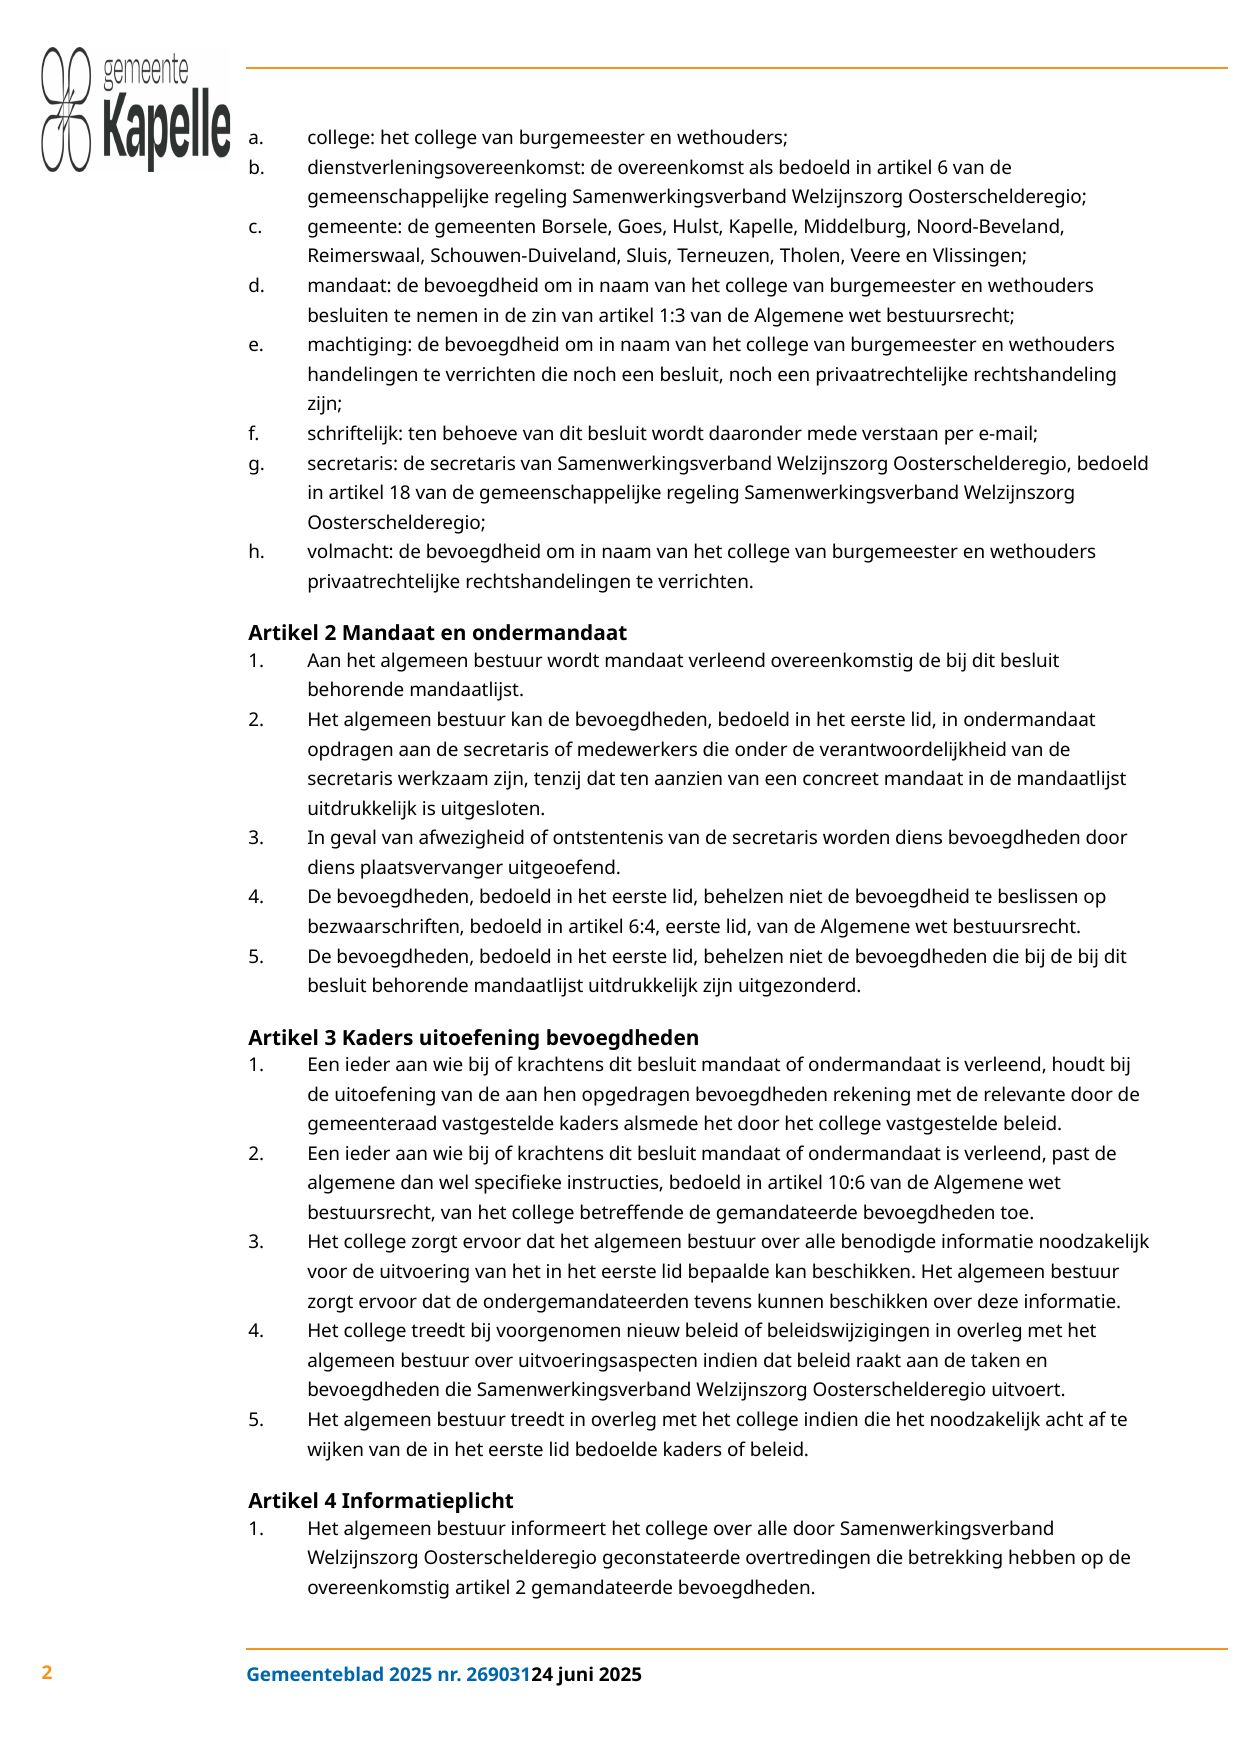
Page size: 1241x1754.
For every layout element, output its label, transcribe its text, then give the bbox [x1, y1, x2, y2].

list Het algemeen bestuur informeert het college over alle door Samenwerkingsverband Welzijnszorg Oosterschelderegio geconstateerde overtredingen die betrekking hebben op de overeenkomstig artikel 2 gemandateerde bevoegdheden. [248, 1515, 1152, 1599]
list schriftelijk: ten behoeve van dit besluit wordt daaronder mede verstaan per e-mail; [248, 420, 1152, 446]
text Artikel 4 Informatieplicht [248, 1486, 1152, 1515]
picture [41, 47, 231, 172]
list Aan het algemeen bestuur wordt mandaat verleend overeenkomstig de bij dit besluit behorende mandaatlijst. [248, 647, 1152, 702]
list Het college zorgt ervoor dat het algemeen bestuur over alle benodigde informatie noodzakelijk voor de uitvoering van het in het eerste lid bepaalde kan beschikken. Het algemeen bestuur zorgt ervoor dat de ondergemandateerden tevens kunnen beschikken over deze informatie. [248, 1229, 1152, 1314]
list Het college treedt bij voorgenomen nieuw beleid of beleidswijzigingen in overleg met het algemeen bestuur over uitvoeringsaspecten indien dat beleid raakt aan de taken en bevoegdheden die Samenwerkingsverband Welzijnszorg Oosterschelderegio uitvoert. [248, 1317, 1152, 1402]
list secretaris: de secretaris van Samenwerkingsverband Welzijnszorg Oosterschelderegio, bedoeld in artikel 18 van de gemeenschappelijke regeling Samenwerkingsverband Welzijnszorg Oosterschelderegio; [248, 450, 1152, 535]
list Het algemeen bestuur treedt in overleg met het college indien die het noodzakelijk acht af te wijken van de in het eerste lid bedoelde kaders of beleid. [248, 1406, 1152, 1462]
text Artikel 3 Kaders uitoefening bevoegdheden [248, 1023, 1152, 1051]
list machtiging: de bevoegdheid om in naam van het college van burgemeester en wethouders handelingen te verrichten die noch een besluit, noch een privaatrechtelijke rechtshandeling zijn; [248, 331, 1152, 416]
list De bevoegdheden, bedoeld in het eerste lid, behelzen niet de bevoegdheden die bij de bij dit besluit behorende mandaatlijst uitdrukkelijk zijn uitgezonderd. [248, 943, 1152, 998]
list Een ieder aan wie bij of krachtens dit besluit mandaat of ondermandaat is verleend, houdt bij de uitoefening van de aan hen opgedragen bevoegdheden rekening met de relevante door de gemeenteraad vastgestelde kaders alsmede het door het college vastgestelde beleid. [248, 1051, 1152, 1136]
list college: het college van burgemeester en wethouders; [248, 124, 1152, 150]
list De bevoegdheden, bedoeld in het eerste lid, behelzen niet de bevoegdheid te beslissen op bezwaarschriften, bedoeld in artikel 6:4, eerste lid, van de Algemene wet bestuursrecht. [248, 884, 1152, 939]
text Artikel 2 Mandaat en ondermandaat [248, 618, 1152, 647]
list Een ieder aan wie bij of krachtens dit besluit mandaat of ondermandaat is verleend, past de algemene dan wel specifieke instructies, bedoeld in artikel 10:6 van de Algemene wet bestuursrecht, van het college betreffende de gemandateerde bevoegdheden toe. [248, 1140, 1152, 1225]
list dienstverleningsovereenkomst: de overeenkomst als bedoeld in artikel 6 van de gemeenschappelijke regeling Samenwerkingsverband Welzijnszorg Oosterschelderegio; [248, 154, 1152, 209]
list volmacht: de bevoegdheid om in naam van het college van burgemeester en wethouders privaatrechtelijke rechtshandelingen te verrichten. [248, 538, 1152, 594]
list In geval van afwezigheid of ontstentenis van de secretaris worden diens bevoegdheden door diens plaatsvervanger uitgeoefend. [248, 824, 1152, 880]
list mandaat: de bevoegdheid om in naam van het college van burgemeester en wethouders besluiten te nemen in de zin van artikel 1:3 van de Algemene wet bestuursrecht; [248, 272, 1152, 328]
list Het algemeen bestuur kan de bevoegdheden, bedoeld in het eerste lid, in ondermandaat opdragen aan de secretaris of medewerkers die onder de verantwoordelijkheid van de secretaris werkzaam zijn, tenzij dat ten aanzien van een concreet mandaat in de mandaatlijst uitdrukkelijk is uitgesloten. [248, 706, 1152, 821]
list gemeente: de gemeenten Borsele, Goes, Hulst, Kapelle, Middelburg, Noord-Beveland, Reimerswaal, Schouwen-Duiveland, Sluis, Terneuzen, Tholen, Veere en Vlissingen; [248, 213, 1152, 268]
